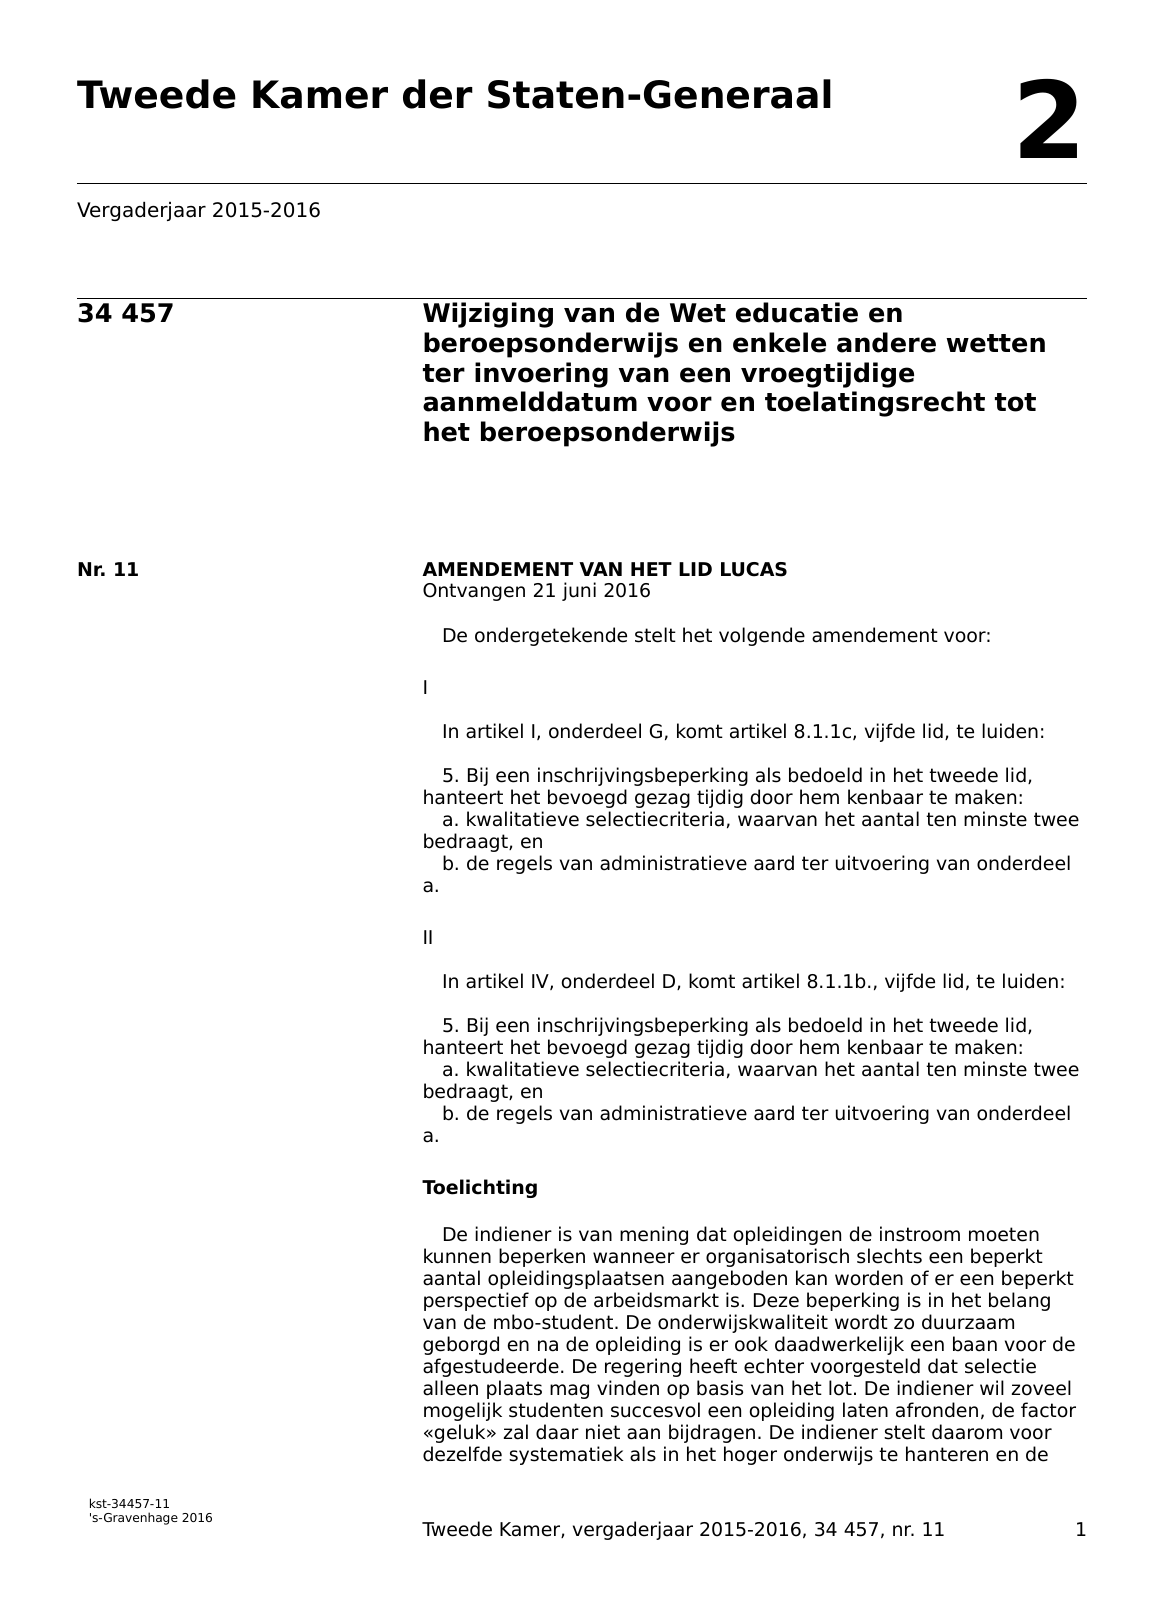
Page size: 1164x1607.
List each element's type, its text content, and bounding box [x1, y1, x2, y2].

subtitle I [422, 677, 1087, 698]
table_cell Vergaderjaar 2015-2016 [77, 184, 1087, 298]
table_header Tweede Kamer der Staten-Generaal [77, 59, 886, 183]
subtitle 34 457 Wijziging van de Wet educatie en beroepsonderwijs en enkele andere wetten ter invoering van een vroegtijdige aanmelddatum voor en toelatingsrecht tot het beroepsonderwijs [77, 299, 1087, 447]
text kst-34457-11 [88, 1497, 323, 1511]
text a. kwalitatieve selectiecriteria, waarvan het aantal ten minste twee bedraagt, en [422, 809, 1087, 853]
text b. de regels van administratieve aard ter uitvoering van onderdeel a. [422, 1103, 1087, 1147]
text a. kwalitatieve selectiecriteria, waarvan het aantal ten minste twee bedraagt, en [422, 1059, 1087, 1103]
text De indiener is van mening dat opleidingen de instroom moeten kunnen beperken wanneer er organisatorisch slechts een beperkt aantal opleidingsplaatsen aangeboden kan worden of er een beperkt perspectief op de arbeidsmarkt is. Deze beperking is in het belang van de mbo-student. De onderwijskwaliteit wordt zo duurzaam geborgd en na de opleiding is er ook daadwerkelijk een baan voor de afgestudeerde. De regering heeft echter voorgesteld dat selectie alleen plaats mag vinden op basis van het lot. De indiener wil zoveel mogelijk studenten succesvol een opleiding laten afronden, de factor «geluk» zal daar niet aan bijdragen. De indiener stelt daarom voor dezelfde systematiek als in het hoger onderwijs te hanteren en de [422, 1224, 1087, 1466]
text Ontvangen 21 juni 2016 [422, 580, 1087, 602]
text In artikel IV, onderdeel D, komt artikel 8.1.1b., vijfde lid, te luiden: [422, 971, 1087, 993]
table_header 2 [886, 59, 1087, 183]
text De ondergetekende stelt het volgende amendement voor: [422, 624, 1087, 647]
text 5. Bij een inschrijvingsbeperking als bedoeld in het tweede lid, hanteert het bevoegd gezag tijdig door hem kenbaar te maken: [422, 1015, 1087, 1059]
text 's-Gravenhage 2016 [88, 1511, 323, 1525]
subtitle Toelichting [422, 1177, 1087, 1199]
subtitle Nr. 11 AMENDEMENT VAN HET LID LUCAS [77, 558, 1087, 580]
text 5. Bij een inschrijvingsbeperking als bedoeld in het tweede lid, hanteert het bevoegd gezag tijdig door hem kenbaar te maken: [422, 765, 1087, 809]
text b. de regels van administratieve aard ter uitvoering van onderdeel a. [422, 853, 1087, 897]
text In artikel I, onderdeel G, komt artikel 8.1.1c, vijfde lid, te luiden: [422, 721, 1087, 743]
subtitle II [422, 927, 1087, 949]
